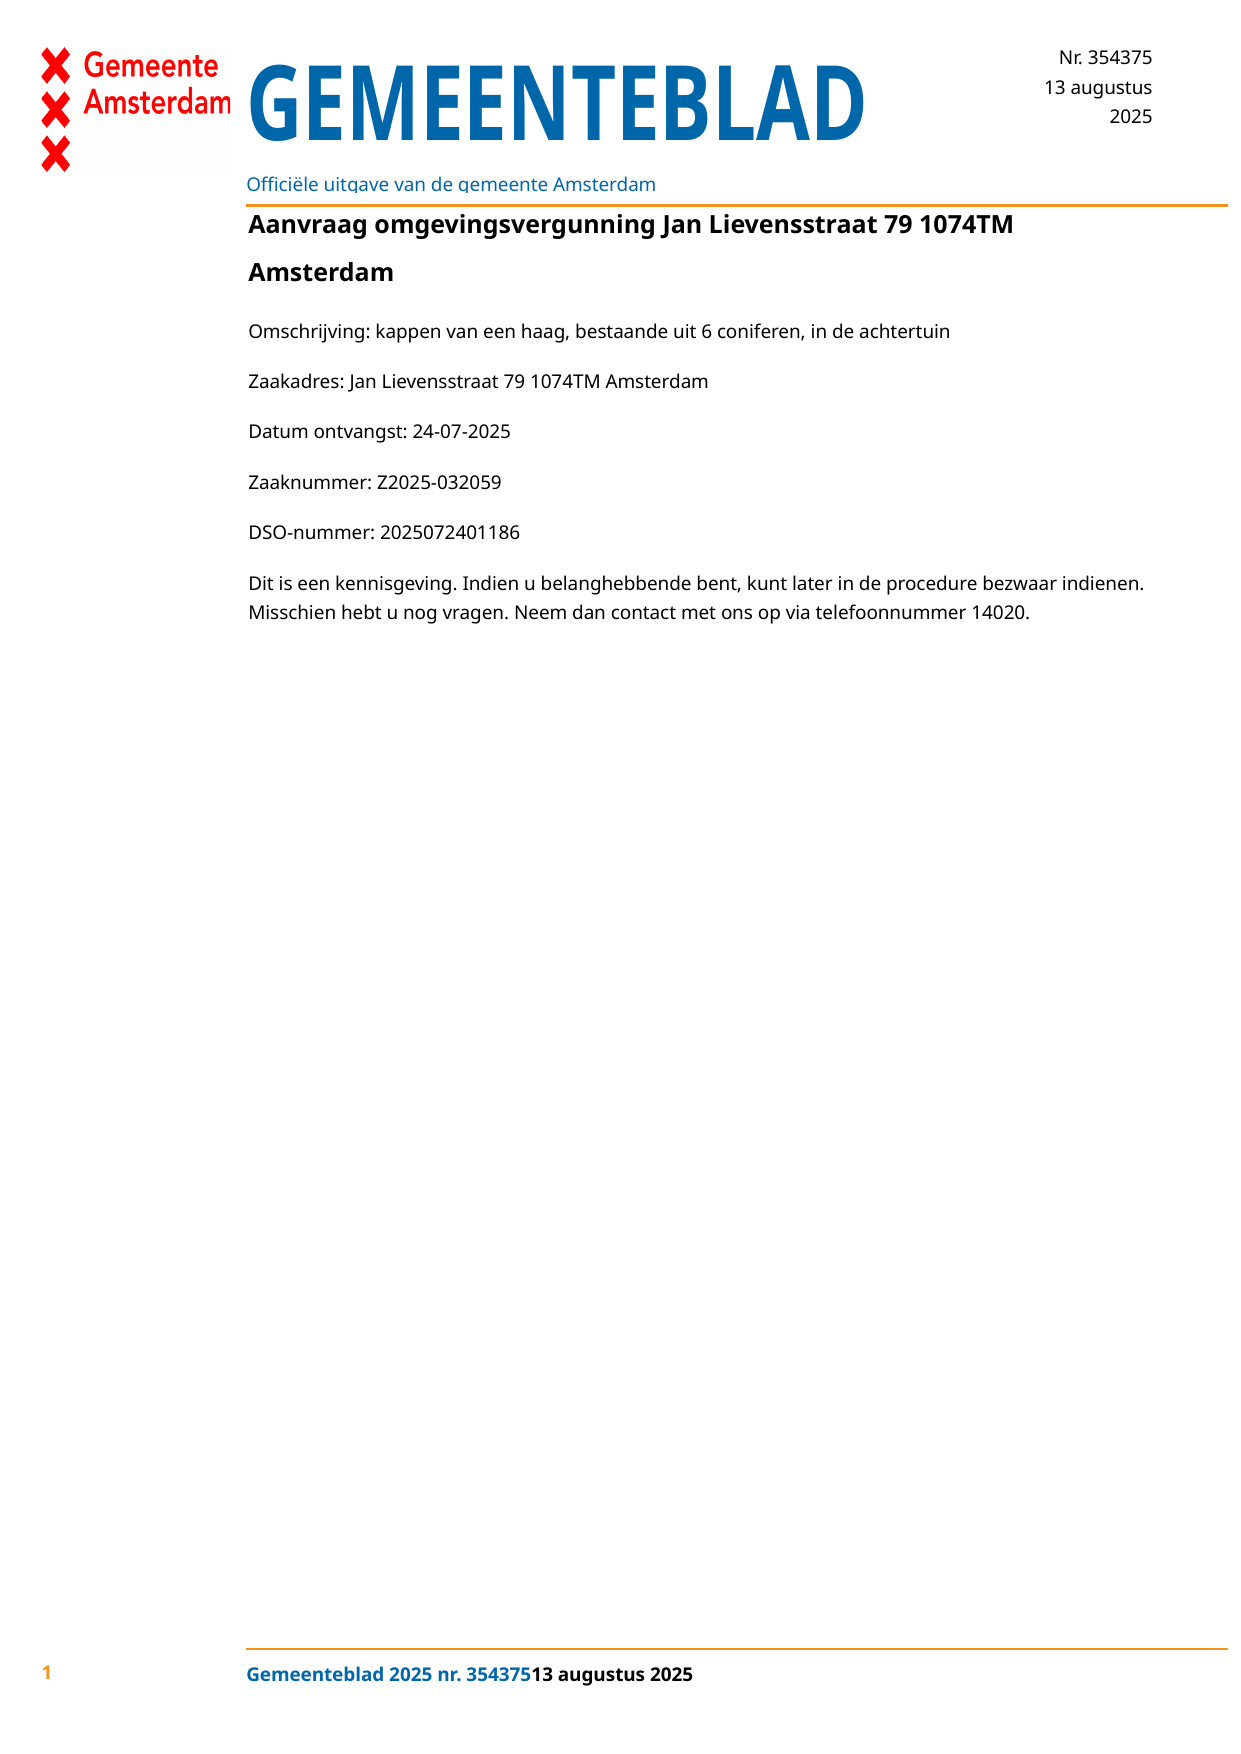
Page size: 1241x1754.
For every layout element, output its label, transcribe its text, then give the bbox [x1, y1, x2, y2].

text Datum ontvangst: 24-07-2025 [248, 419, 1152, 444]
text Aanvraag omgevingsvergunning Jan Lievensstraat 79 1074TM Amsterdam [248, 207, 1152, 288]
text DSO-nummer: 2025072401186 [248, 519, 1152, 545]
text Omschrijving: kappen van een haag, bestaande uit 6 coniferen, in de achtertuin [248, 318, 1152, 344]
picture [41, 47, 231, 172]
text Zaakadres: Jan Lievensstraat 79 1074TM Amsterdam [248, 368, 1152, 394]
text Zaaknummer: Z2025-032059 [248, 469, 1152, 495]
text Dit is een kennisgeving. Indien u belanghebbende bent, kunt later in de procedure bezwaar indienen. Misschien hebt u nog vragen. Neem dan contact met ons op via telefoonnummer 14020. [248, 570, 1152, 625]
